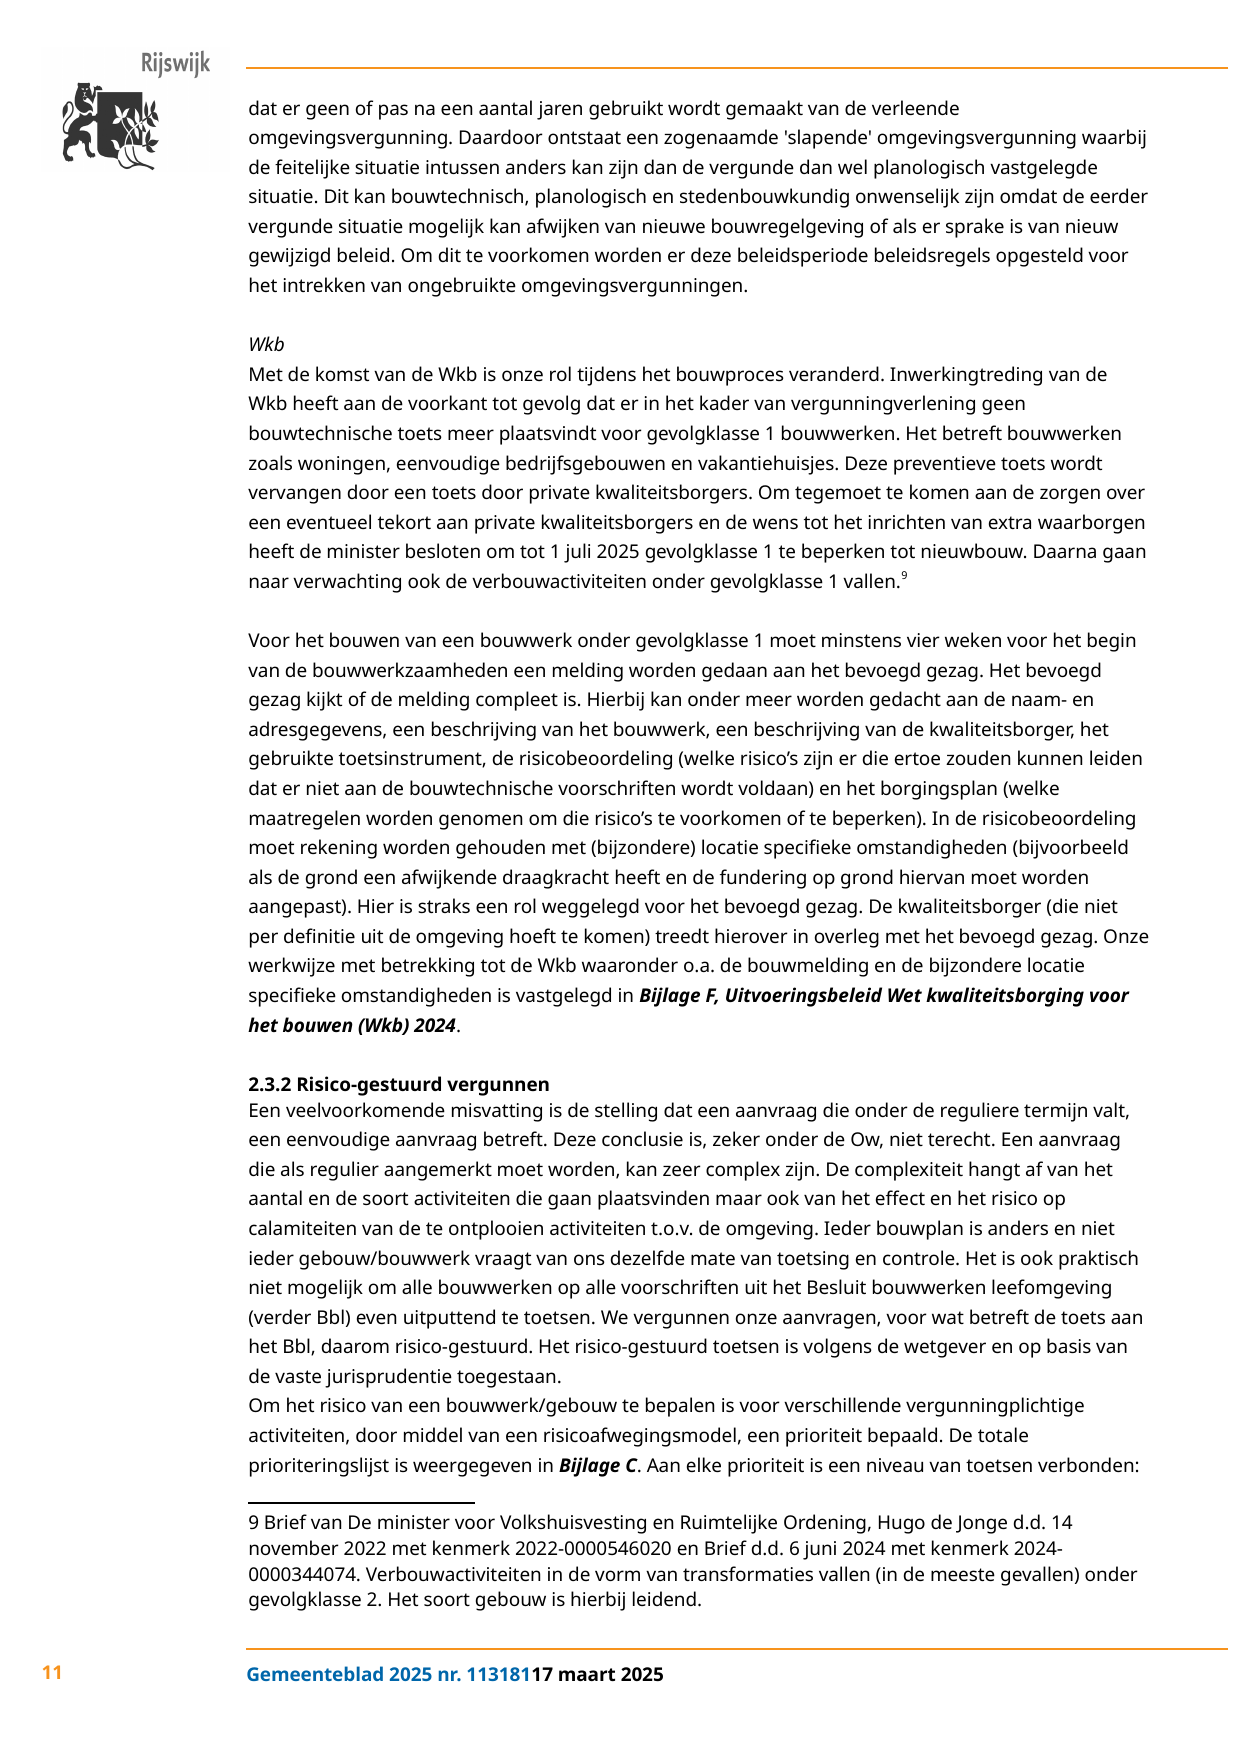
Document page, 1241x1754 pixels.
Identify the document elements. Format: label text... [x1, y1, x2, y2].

text 2.3.2 Risico-gestuurd vergunnen [248, 1071, 1152, 1097]
picture [41, 47, 231, 172]
text Een veelvoorkomende misvatting is de stelling dat een aanvraag die onder de reguliere termijn valt, een eenvoudige aanvraag betreft. Deze conclusie is, zeker onder de Ow, niet terecht. Een aanvraag die als regulier aangemerkt moet worden, kan zeer complex zijn. De complexiteit hangt af van het aantal en de soort activiteiten die gaan plaatsvinden maar ook van het effect en het risico op calamiteiten van de te ontplooien activiteiten t.o.v. de omgeving. Ieder bouwplan is anders en niet ieder gebouw/bouwwerk vraagt van ons dezelfde mate van toetsing en controle. Het is ook praktisch niet mogelijk om alle bouwwerken op alle voorschriften uit het Besluit bouwwerken leefomgeving (verder Bbl) even uitputtend te toetsen. We vergunnen onze aanvragen, voor wat betreft de toets aan het Bbl, daarom risico-gestuurd. Het risico-gestuurd toetsen is volgens de wetgever en op basis van de vaste jurisprudentie toegestaan. [248, 1097, 1152, 1389]
text Wkb [248, 331, 1152, 357]
text Met de komst van de Wkb is onze rol tijdens het bouwproces veranderd. Inwerkingtreding van de Wkb heeft aan de voorkant tot gevolg dat er in het kader van vergunningverlening geen bouwtechnische toets meer plaatsvindt voor gevolgklasse 1 bouwwerken. Het betreft bouwwerken zoals woningen, eenvoudige bedrijfsgebouwen en vakantiehuisjes. Deze preventieve toets wordt vervangen door een toets door private kwaliteitsborgers. Om tegemoet te komen aan de zorgen over een eventueel tekort aan private kwaliteitsborgers en de wens tot het inrichten van extra waarborgen heeft de minister besloten om tot 1 juli 2025 gevolgklasse 1 te beperken tot nieuwbouw. Daarna gaan naar verwachting ook de verbouwactiviteiten onder gevolgklasse 1 vallen. [248, 361, 1152, 594]
text Voor het bouwen van een bouwwerk onder gevolgklasse 1 moet minstens vier weken voor het begin van de bouwwerkzaamheden een melding worden gedaan aan het bevoegd gezag. Het bevoegd gezag kijkt of de melding compleet is. Hierbij kan onder meer worden gedacht aan de naam- en adresgegevens, een beschrijving van het bouwwerk, een beschrijving van de kwaliteitsborger, het gebruikte toetsinstrument, de risicobeoordeling (welke risico’s zijn er die ertoe zouden kunnen leiden dat er niet aan de bouwtechnische voorschriften wordt voldaan) en het borgingsplan (welke maatregelen worden genomen om die risico’s te voorkomen of te beperken). In de risicobeoordeling moet rekening worden gehouden met (bijzondere) locatie specifieke omstandigheden (bijvoorbeeld als de grond een afwijkende draagkracht heeft en de fundering op grond hiervan moet worden aangepast). Hier is straks een rol weggelegd voor het bevoegd gezag. De kwaliteitsborger (die niet per definitie uit de omgeving hoeft te komen) treedt hierover in overleg met het bevoegd gezag. Onze werkwijze met betrekking tot de Wkb waaronder o.a. de bouwmelding en de bijzondere locatie specifieke omstandigheden is vastgelegd in Bijlage F, Uitvoeringsbeleid Wet kwaliteitsborging voor het bouwen (Wkb) 2024. [248, 627, 1152, 1038]
text dat er geen of pas na een aantal jaren gebruikt wordt gemaakt van de verleende omgevingsvergunning. Daardoor ontstaat een zogenaamde 'slapende' omgevingsvergunning waarbij de feitelijke situatie intussen anders kan zijn dan de vergunde dan wel planologisch vastgelegde situatie. Dit kan bouwtechnisch, planologisch en stedenbouwkundig onwenselijk zijn omdat de eerder vergunde situatie mogelijk kan afwijken van nieuwe bouwregelgeving of als er sprake is van nieuw gewijzigd beleid. Om dit te voorkomen worden er deze beleidsperiode beleidsregels opgesteld voor het intrekken van ongebruikte omgevingsvergunningen. [248, 95, 1152, 298]
text Om het risico van een bouwwerk/gebouw te bepalen is voor verschillende vergunningplichtige activiteiten, door middel van een risicoafwegingsmodel, een prioriteit bepaald. De totale prioriteringslijst is weergegeven in Bijlage C. Aan elke prioriteit is een niveau van toetsen verbonden: [248, 1393, 1152, 1477]
text Brief van De minister voor Volkshuisvesting en Ruimtelijke Ordening, Hugo de Jonge d.d. 14 november 2022 met kenmerk 2022-0000546020 en Brief d.d. 6 juni 2024 met kenmerk 2024-0000344074. Verbouwactiviteiten in de vorm van transformaties vallen (in de meeste gevallen) onder gevolgklasse 2. Het soort gebouw is hierbij leidend. [248, 1509, 1152, 1612]
